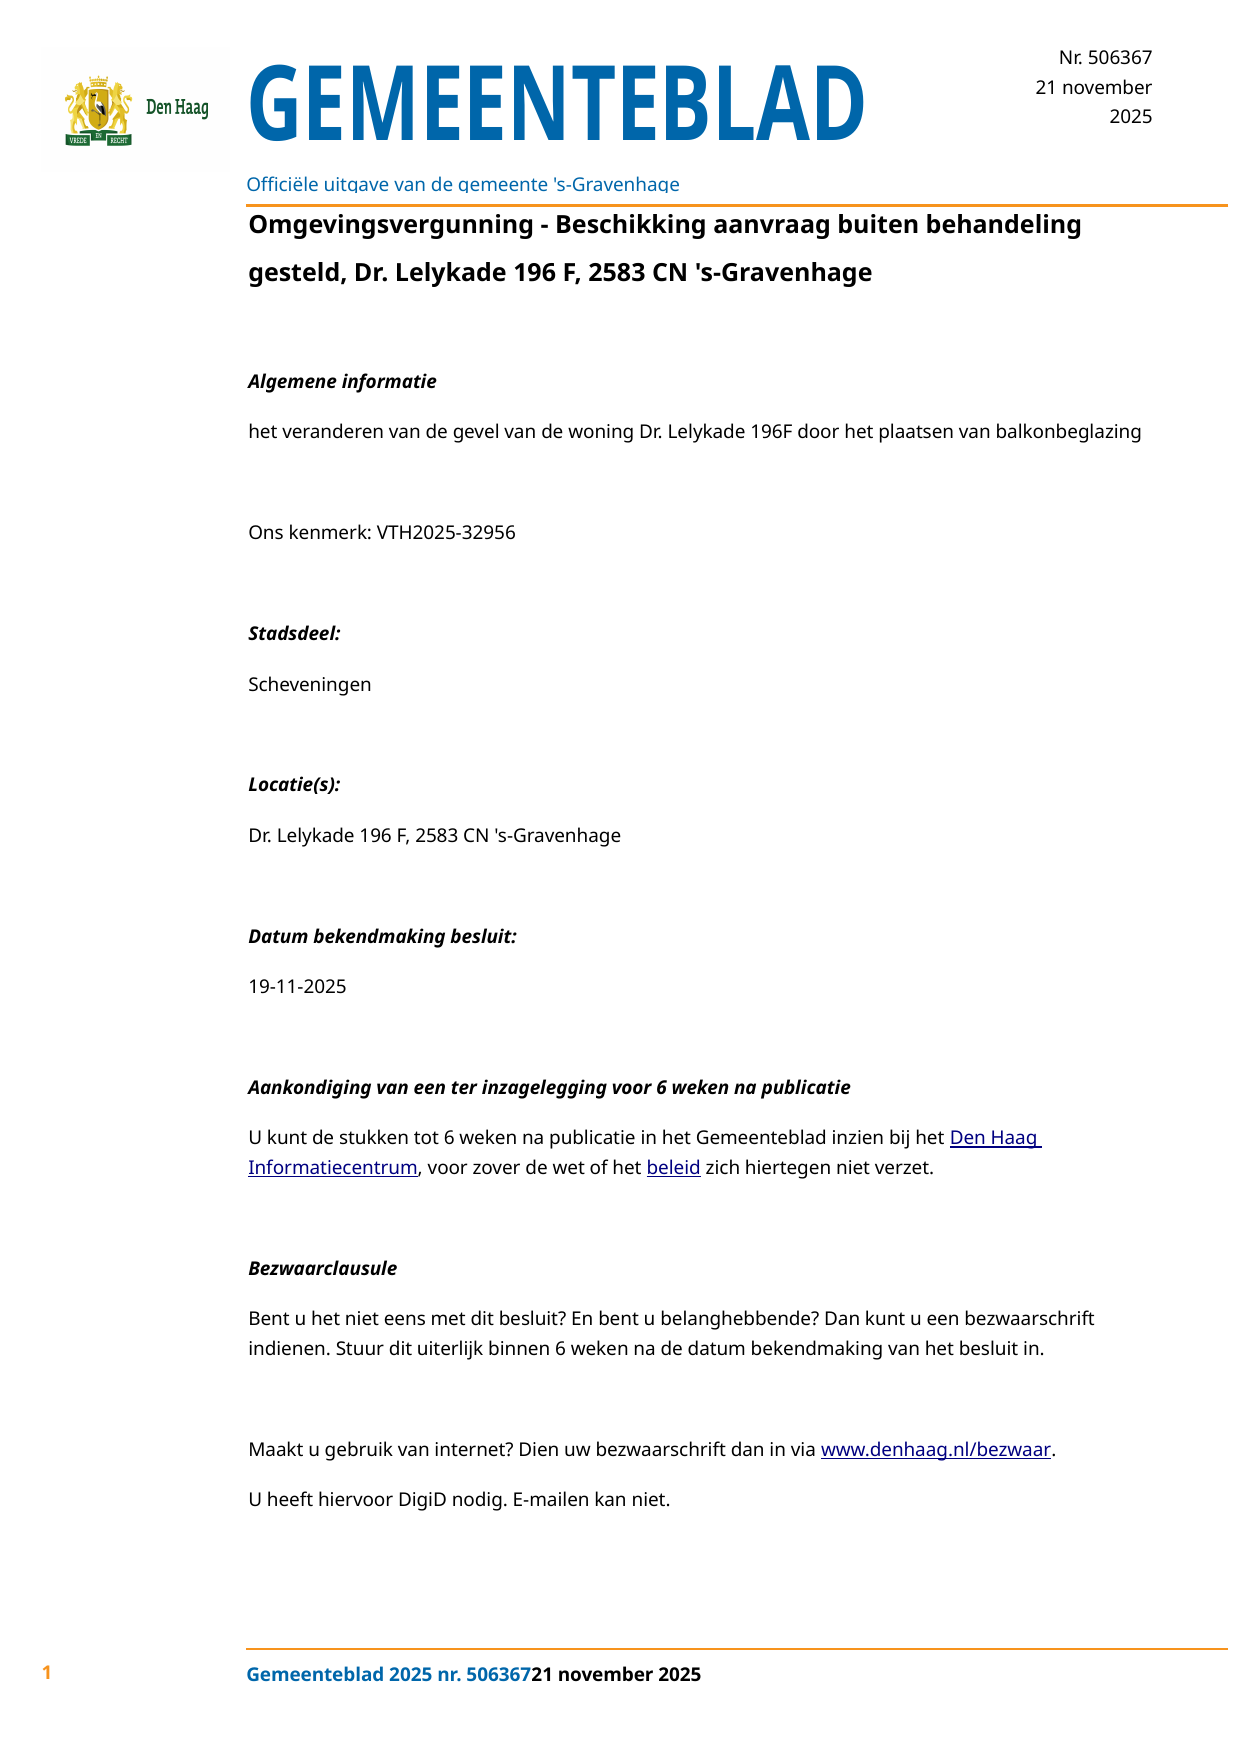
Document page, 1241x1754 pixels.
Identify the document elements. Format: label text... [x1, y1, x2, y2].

text Locatie(s): [248, 772, 1152, 797]
text U heeft hiervoor DigiD nodig. E-mailen kan niet. [248, 1486, 1152, 1512]
text Ons kenmerk: VTH2025-32956 [248, 519, 1152, 545]
text het veranderen van de gevel van de woning Dr. Lelykade 196F door het plaatsen van balkonbeglazing [248, 419, 1152, 444]
text Algemene informatie [248, 368, 1152, 394]
text Aankondiging van een ter inzagelegging voor 6 weken na publicatie [248, 1074, 1152, 1100]
text Dr. Lelykade 196 F, 2583 CN 's-Gravenhage [248, 822, 1152, 848]
text Bezwaarclausule [248, 1255, 1152, 1281]
text U kunt de stukken tot 6 weken na publicatie in het Gemeenteblad inzien bij het Den Haag Informatiecentrum, voor zover de wet of het beleid zich hiertegen niet verzet. [248, 1124, 1152, 1180]
text Bent u het niet eens met dit besluit? En bent u belanghebbende? Dan kunt u een bezwaarschrift indienen. Stuur dit uiterlijk binnen 6 weken na de datum bekendmaking van het besluit in. [248, 1305, 1152, 1361]
text Datum bekendmaking besluit: [248, 923, 1152, 949]
text Omgevingsvergunning - Beschikking aanvraag buiten behandeling gesteld, Dr. Lelykade 196 F, 2583 CN 's-Gravenhage [248, 207, 1152, 288]
text Scheveningen [248, 671, 1152, 697]
text Stadsdeel: [248, 620, 1152, 646]
picture [41, 47, 231, 172]
text 19-11-2025 [248, 973, 1152, 999]
text Maakt u gebruik van internet? Dien uw bezwaarschrift dan in via www.denhaag.nl/bezwaar. [248, 1436, 1152, 1462]
